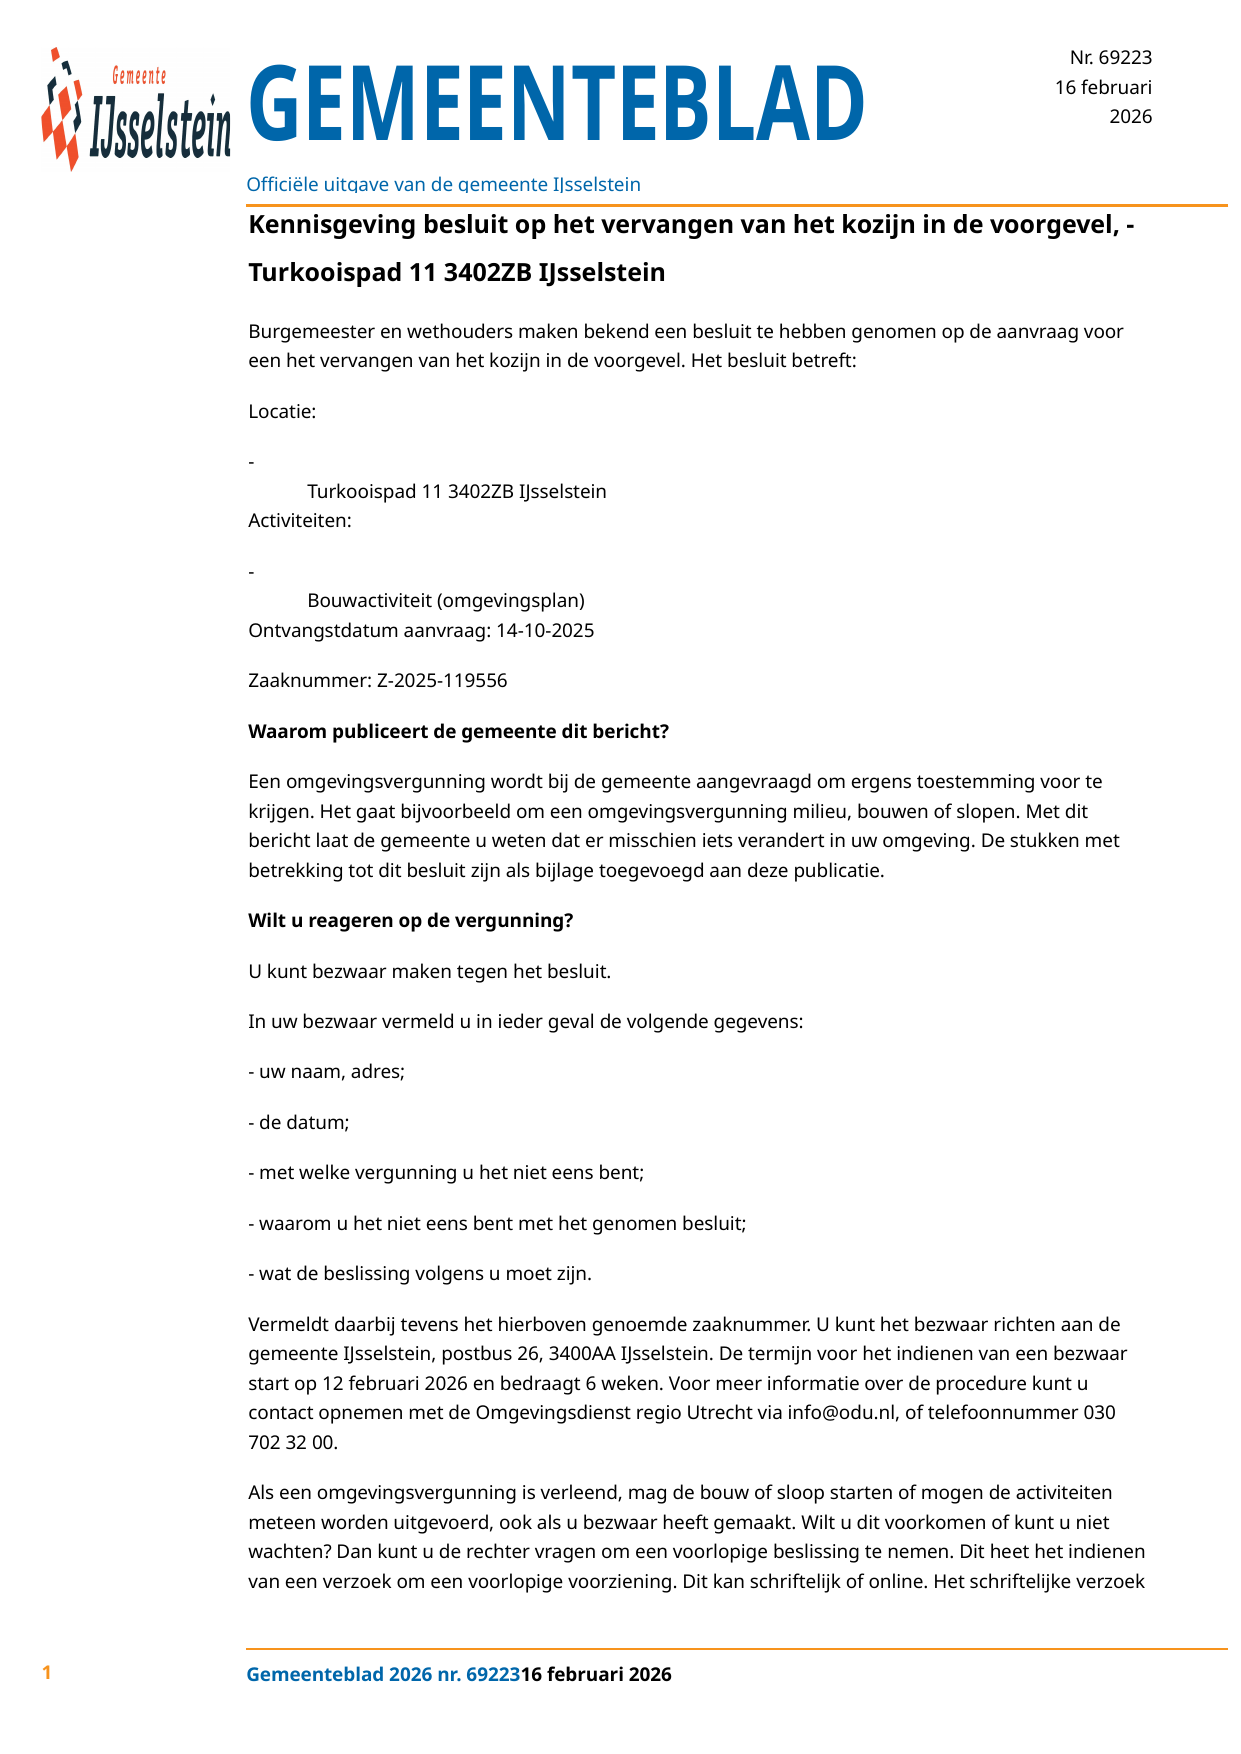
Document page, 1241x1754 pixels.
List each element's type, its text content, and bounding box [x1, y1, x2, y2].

picture [41, 47, 231, 172]
text Ontvangstdatum aanvraag: 14-10-2025 [248, 617, 1152, 643]
text - uw naam, adres; [248, 1059, 1152, 1084]
text Zaaknummer: Z-2025-119556 [248, 667, 1152, 693]
text In uw bezwaar vermeld u in ieder geval de volgende gegevens: [248, 1008, 1152, 1034]
text Burgemeester en wethouders maken bekend een besluit te hebben genomen op de aanvraag voor een het vervangen van het kozijn in de voorgevel. Het besluit betreft: [248, 318, 1152, 373]
text Activiteiten: [248, 507, 1152, 533]
text Een omgevingsvergunning wordt bij de gemeente aangevraagd om ergens toestemming voor te krijgen. Het gaat bijvoorbeeld om een omgevingsvergunning milieu, bouwen of slopen. Met dit bericht laat de gemeente u weten dat er misschien iets verandert in uw omgeving. De stukken met betrekking tot dit besluit zijn als bijlage toegevoegd aan deze publicatie. [248, 768, 1152, 883]
list Turkooispad 11 3402ZB IJsselstein [248, 478, 1152, 504]
text Als een omgevingsvergunning is verleend, mag de bouw of sloop starten of mogen de activiteiten meteen worden uitgevoerd, ook als u bezwaar heeft gemaakt. Wilt u dit voorkomen of kunt u niet wachten? Dan kunt u de rechter vragen om een voorlopige beslissing te nemen. Dit heet het indienen van een verzoek om een voorlopige voorziening. Dit kan schriftelijk of online. Het schriftelijke verzoek [248, 1479, 1152, 1594]
text Wilt u reageren op de vergunning? [248, 907, 1152, 933]
text Kennisgeving besluit op het vervangen van het kozijn in de voorgevel, -Turkooispad 11 3402ZB IJsselstein [248, 207, 1152, 288]
text - met welke vergunning u het niet eens bent; [248, 1159, 1152, 1185]
text Locatie: [248, 398, 1152, 424]
text Vermeldt daarbij tevens het hierboven genoemde zaaknummer. U kunt het bezwaar richten aan de gemeente IJsselstein, postbus 26, 3400AA IJsselstein. De termijn voor het indienen van een bezwaar start op 12 februari 2026 en bedraagt 6 weken. Voor meer informatie over de procedure kunt u contact opnemen met de Omgevingsdienst regio Utrecht via info@odu.nl, of telefoonnummer 030 702 32 00. [248, 1311, 1152, 1455]
text U kunt bezwaar maken tegen het besluit. [248, 958, 1152, 984]
text - waarom u het niet eens bent met het genomen besluit; [248, 1210, 1152, 1236]
list Bouwactiviteit (omgevingsplan) [248, 587, 1152, 613]
text Waarom publiceert de gemeente dit bericht? [248, 718, 1152, 744]
text - de datum; [248, 1109, 1152, 1135]
text - wat de beslissing volgens u moet zijn. [248, 1260, 1152, 1286]
